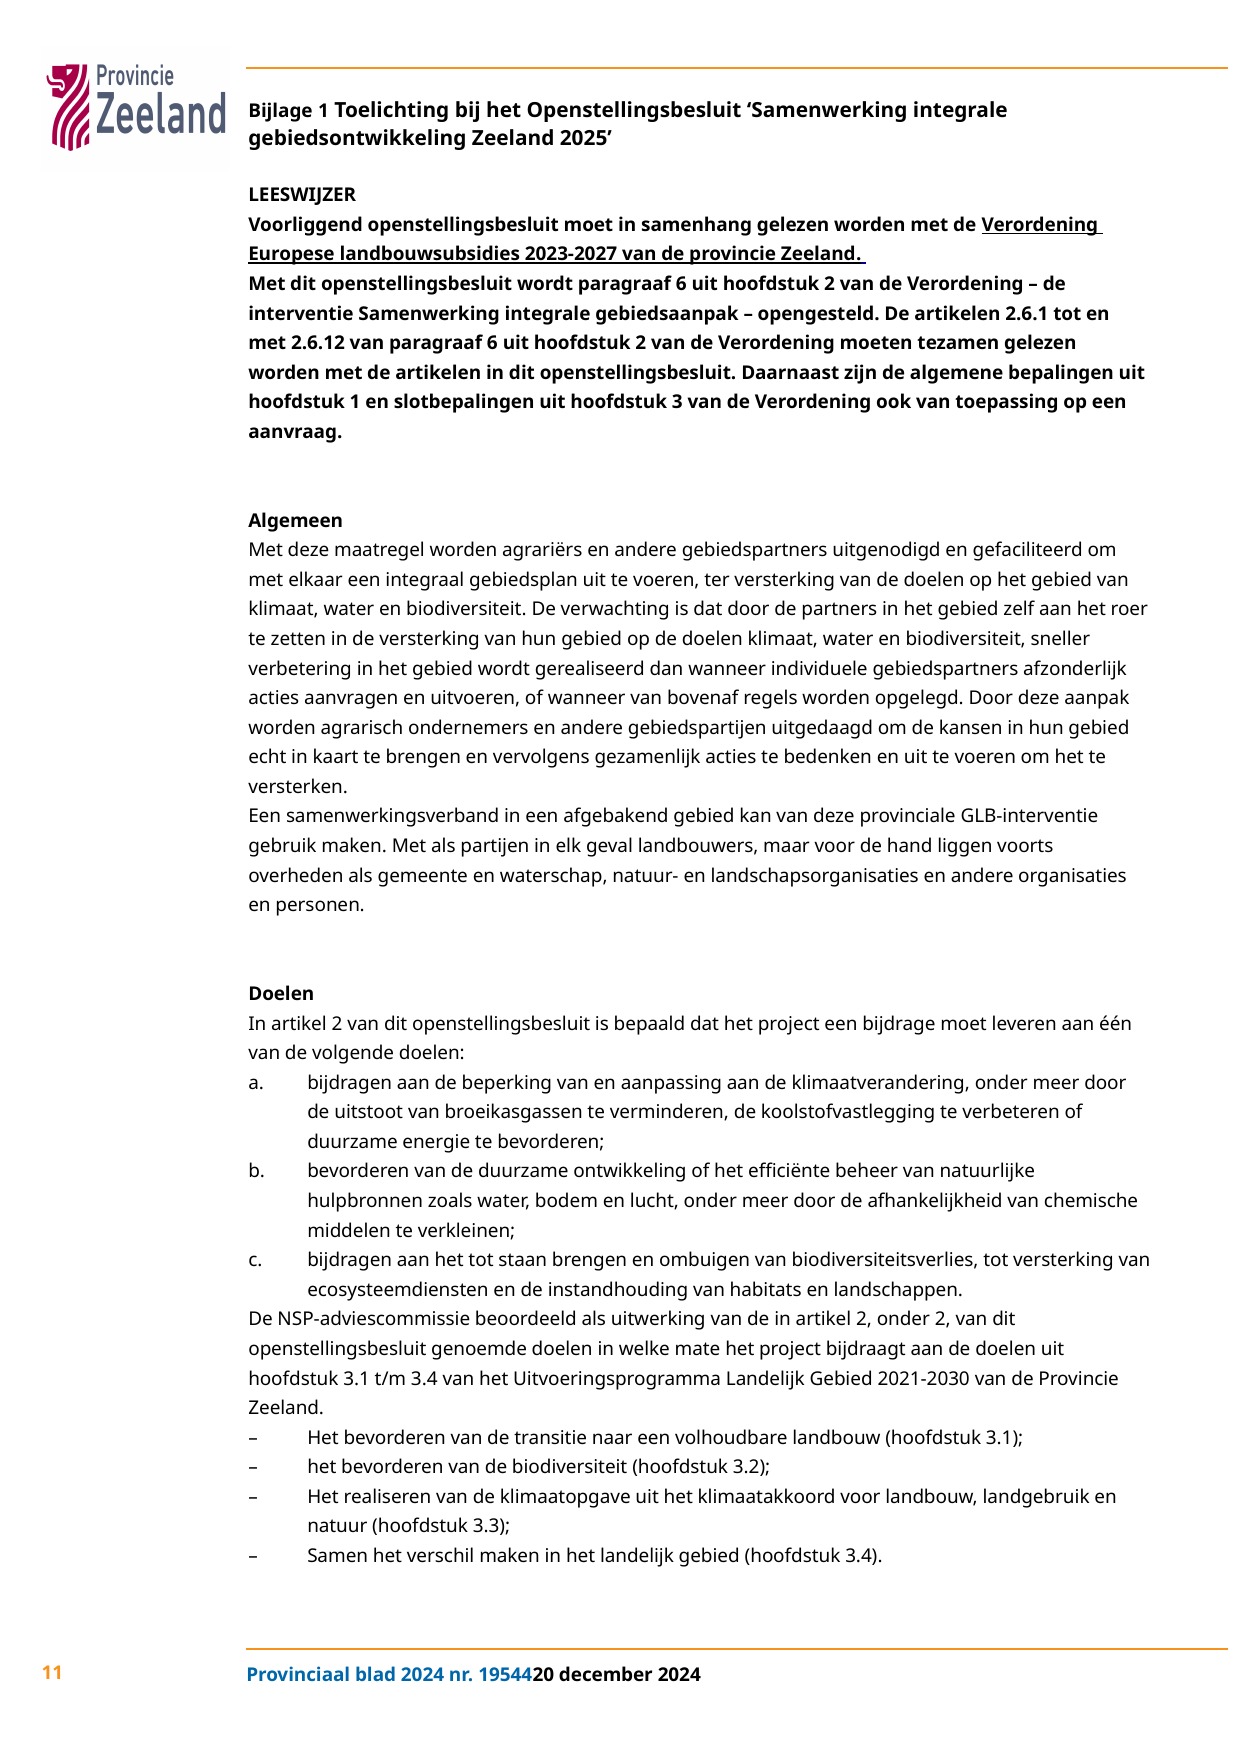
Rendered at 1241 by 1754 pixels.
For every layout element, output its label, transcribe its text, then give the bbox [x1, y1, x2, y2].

picture [41, 47, 231, 172]
text Algemeen [248, 507, 1152, 532]
text LEESWIJZER [248, 181, 1152, 207]
list Het bevorderen van de transitie naar een volhoudbare landbouw (hoofdstuk 3.1); [248, 1424, 1152, 1449]
text Een samenwerkingsverband in een afgebakend gebied kan van deze provinciale GLB-interventie gebruik maken. Met als partijen in elk geval landbouwers, maar voor de hand liggen voorts overheden als gemeente en waterschap, natuur- en landschapsorganisaties en andere organisaties en personen. [248, 803, 1152, 917]
text In artikel 2 van dit openstellingsbesluit is bepaald dat het project een bijdrage moet leveren aan één van de volgende doelen: [248, 1010, 1152, 1065]
text De NSP-adviescommissie beoordeeld als uitwerking van de in artikel 2, onder 2, van dit openstellingsbesluit genoemde doelen in welke mate het project bijdraagt aan de doelen uit hoofdstuk 3.1 t/m 3.4 van het Uitvoeringsprogramma Landelijk Gebied 2021-2030 van de Provincie Zeeland. [248, 1306, 1152, 1420]
text Met deze maatregel worden agrariërs en andere gebiedspartners uitgenodigd en gefaciliteerd om met elkaar een integraal gebiedsplan uit te voeren, ter versterking van de doelen op het gebied van klimaat, water en biodiversiteit. De verwachting is dat door de partners in het gebied zelf aan het roer te zetten in de versterking van hun gebied op de doelen klimaat, water en biodiversiteit, sneller verbetering in het gebied wordt gerealiseerd dan wanneer individuele gebiedspartners afzonderlijk acties aanvragen en uitvoeren, of wanneer van bovenaf regels worden opgelegd. Door deze aanpak worden agrarisch ondernemers en andere gebiedspartijen uitgedaagd om de kansen in hun gebied echt in kaart te brengen en vervolgens gezamenlijk acties te bedenken en uit te voeren om het te versterken. [248, 536, 1152, 799]
text Doelen [248, 980, 1152, 1006]
text Bijlage 1 Toelichting bij het Openstellingsbesluit ‘Samenwerking integrale gebiedsontwikkeling Zeeland 2025’ [248, 95, 1152, 152]
list het bevorderen van de biodiversiteit (hoofdstuk 3.2); [248, 1453, 1152, 1479]
text Voorliggend openstellingsbesluit moet in samenhang gelezen worden met de Verordening Europese landbouwsubsidies 2023-2027 van de provincie Zeeland. [248, 211, 1152, 266]
list bijdragen aan de beperking van en aanpassing aan de klimaatverandering, onder meer door de uitstoot van broeikasgassen te verminderen, de koolstofvastlegging te verbeteren of duurzame energie te bevorderen; [248, 1069, 1152, 1154]
list Het realiseren van de klimaatopgave uit het klimaatakkoord voor landbouw, landgebruik en natuur (hoofdstuk 3.3); [248, 1483, 1152, 1538]
text Met dit openstellingsbesluit wordt paragraaf 6 uit hoofdstuk 2 van de Verordening – de interventie Samenwerking integrale gebiedsaanpak – opengesteld. De artikelen 2.6.1 tot en met 2.6.12 van paragraaf 6 uit hoofdstuk 2 van de Verordening moeten tezamen gelezen worden met de artikelen in dit openstellingsbesluit. Daarnaast zijn de algemene bepalingen uit hoofdstuk 1 en slotbepalingen uit hoofdstuk 3 van de Verordening ook van toepassing op een aanvraag. [248, 270, 1152, 444]
list Samen het verschil maken in het landelijk gebied (hoofdstuk 3.4). [248, 1542, 1152, 1568]
list bevorderen van de duurzame ontwikkeling of het efficiënte beheer van natuurlijke hulpbronnen zoals water, bodem en lucht, onder meer door de afhankelijkheid van chemische middelen te verkleinen; [248, 1158, 1152, 1242]
list bijdragen aan het tot staan brengen en ombuigen van biodiversiteitsverlies, tot versterking van ecosysteemdiensten en de instandhouding van habitats en landschappen. [248, 1246, 1152, 1302]
